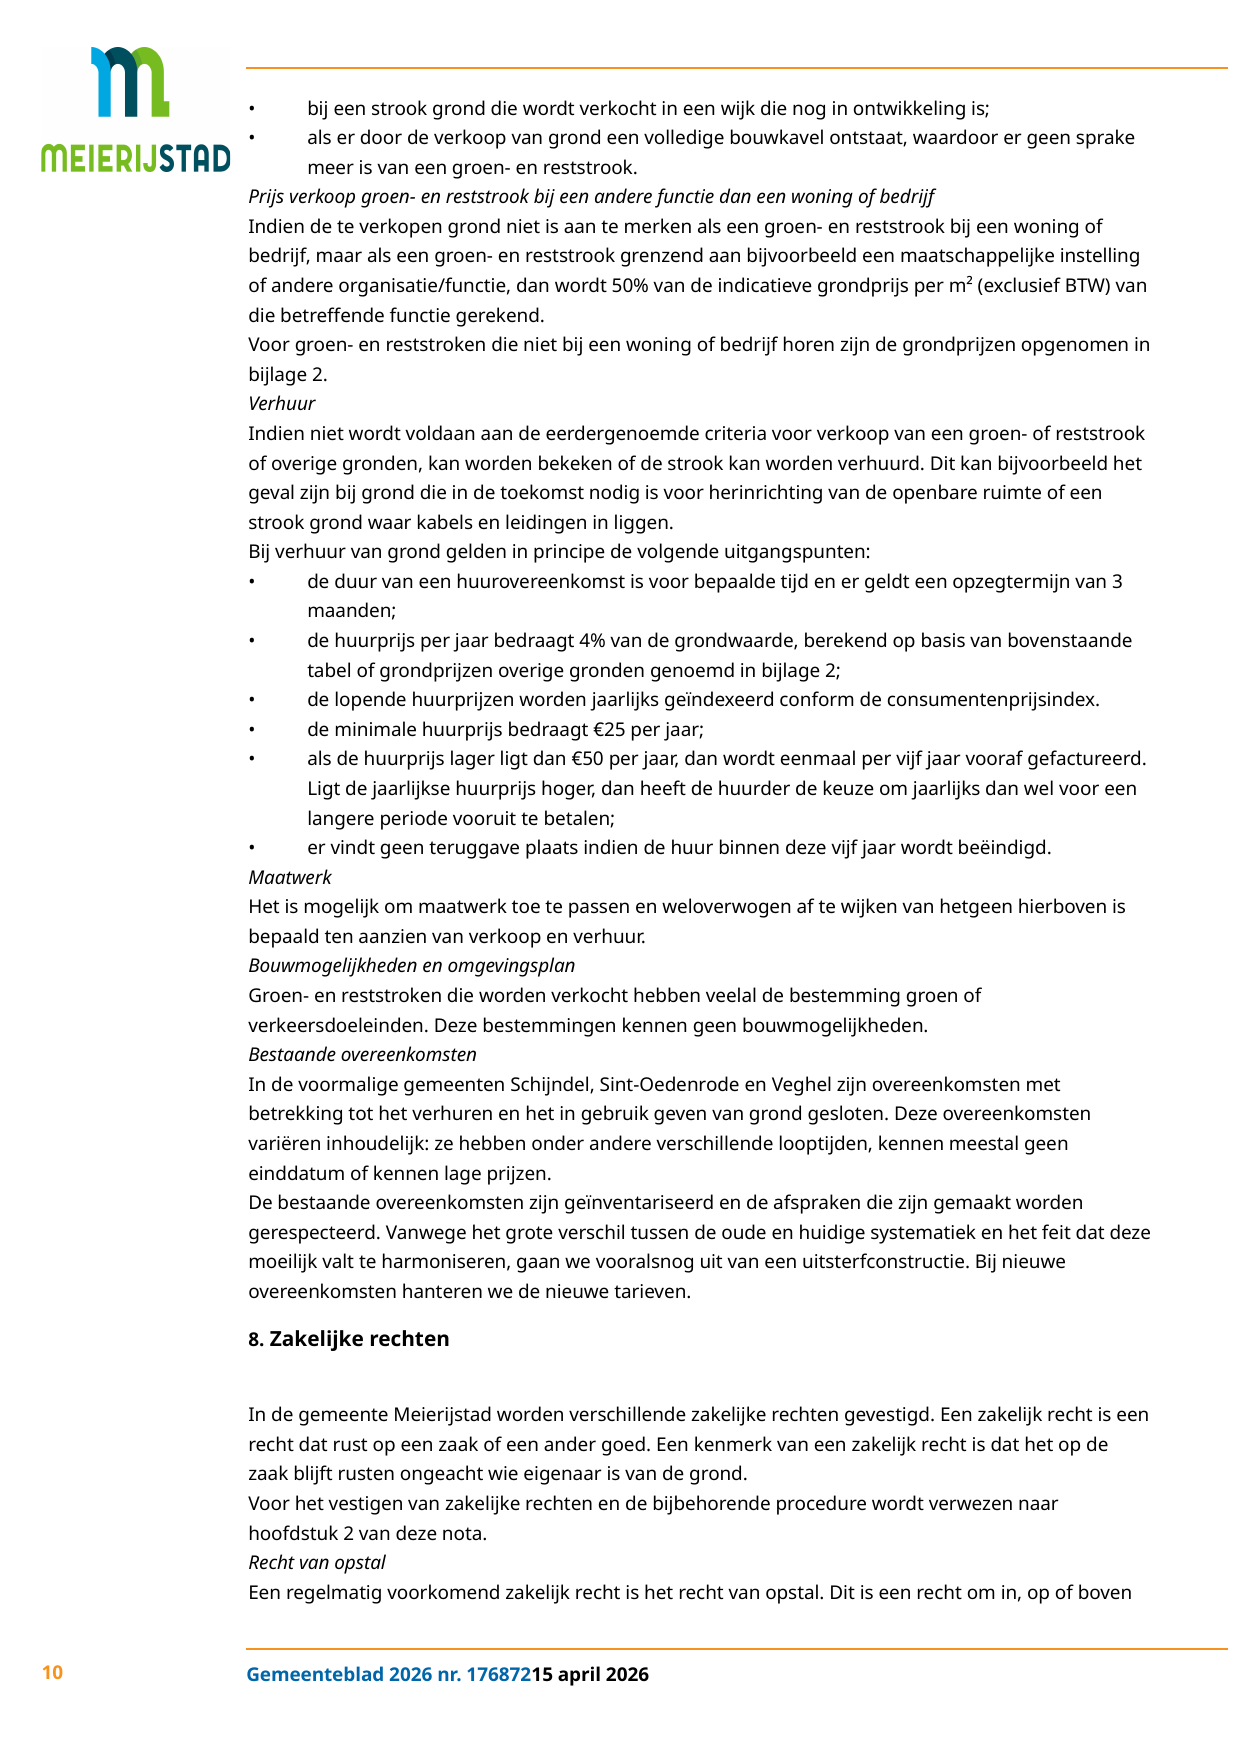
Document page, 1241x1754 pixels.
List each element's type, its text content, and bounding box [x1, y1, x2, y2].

picture [41, 47, 231, 172]
list bij een strook grond die wordt verkocht in een wijk die nog in ontwikkeling is; [248, 95, 1152, 121]
text 8. Zakelijke rechten [248, 1324, 1152, 1352]
text Indien niet wordt voldaan aan de eerdergenoemde criteria voor verkoop van een groen- of reststrook of overige gronden, kan worden bekeken of de strook kan worden verhuurd. Dit kan bijvoorbeeld het geval zijn bij grond die in de toekomst nodig is voor herinrichting van de openbare ruimte of een strook grond waar kabels en leidingen in liggen. [248, 420, 1152, 535]
list de huurprijs per jaar bedraagt 4% van de grondwaarde, berekend op basis van bovenstaande tabel of grondprijzen overige gronden genoemd in bijlage 2; [248, 627, 1152, 683]
text Het is mogelijk om maatwerk toe te passen en weloverwogen af te wijken van hetgeen hierboven is bepaald ten aanzien van verkoop en verhuur. [248, 893, 1152, 949]
text Bouwmogelijkheden en omgevingsplan [248, 953, 1152, 978]
list als de huurprijs lager ligt dan €50 per jaar, dan wordt eenmaal per vijf jaar vooraf gefactureerd. Ligt de jaarlijkse huurprijs hoger, dan heeft de huurder de keuze om jaarlijks dan wel voor een langere periode vooruit te betalen; [248, 746, 1152, 831]
text Een regelmatig voorkomend zakelijk recht is het recht van opstal. Dit is een recht om in, op of boven [248, 1579, 1152, 1605]
text Verhuur [248, 391, 1152, 416]
list de minimale huurprijs bedraagt €25 per jaar; [248, 716, 1152, 742]
text In de gemeente Meierijstad worden verschillende zakelijke rechten gevestigd. Een zakelijk recht is een recht dat rust op een zaak of een ander goed. Een kenmerk van een zakelijk recht is dat het op de zaak blijft rusten ongeacht wie eigenaar is van de grond. [248, 1401, 1152, 1486]
text Bestaande overeenkomsten [248, 1041, 1152, 1067]
text Bij verhuur van grond gelden in principe de volgende uitgangspunten: [248, 538, 1152, 564]
text De bestaande overeenkomsten zijn geïnventariseerd en de afspraken die zijn gemaakt worden gerespecteerd. Vanwege het grote verschil tussen de oude en huidige systematiek en het feit dat deze moeilijk valt te harmoniseren, gaan we vooralsnog uit van een uitsterfconstructie. Bij nieuwe overeenkomsten hanteren we de nieuwe tarieven. [248, 1189, 1152, 1304]
list als er door de verkoop van grond een volledige bouwkavel ontstaat, waardoor er geen sprake meer is van een groen- en reststrook. [248, 124, 1152, 180]
text Groen- en reststroken die worden verkocht hebben veelal de bestemming groen of verkeersdoeleinden. Deze bestemmingen kennen geen bouwmogelijkheden. [248, 982, 1152, 1038]
text Prijs verkoop groen- en reststrook bij een andere functie dan een woning of bedrijf [248, 183, 1152, 209]
text Voor groen- en reststroken die niet bij een woning of bedrijf horen zijn de grondprijzen opgenomen in bijlage 2. [248, 331, 1152, 387]
list er vindt geen teruggave plaats indien de huur binnen deze vijf jaar wordt beëindigd. [248, 834, 1152, 860]
text Voor het vestigen van zakelijke rechten en de bijbehorende procedure wordt verwezen naar hoofdstuk 2 van deze nota. [248, 1490, 1152, 1546]
text Indien de te verkopen grond niet is aan te merken als een groen- en reststrook bij een woning of bedrijf, maar als een groen- en reststrook grenzend aan bijvoorbeeld een maatschappelijke instelling of andere organisatie/functie, dan wordt 50% van de indicatieve grondprijs per m² (exclusief BTW) van die betreffende functie gerekend. [248, 213, 1152, 328]
text Maatwerk [248, 864, 1152, 890]
text Recht van opstal [248, 1549, 1152, 1575]
list de lopende huurprijzen worden jaarlijks geïndexeerd conform de consumentenprijsindex. [248, 686, 1152, 712]
list de duur van een huurovereenkomst is voor bepaalde tijd en er geldt een opzegtermijn van 3 maanden; [248, 568, 1152, 623]
text In de voormalige gemeenten Schijndel, Sint-Oedenrode en Veghel zijn overeenkomsten met betrekking tot het verhuren en het in gebruik geven van grond gesloten. Deze overeenkomsten variëren inhoudelijk: ze hebben onder andere verschillende looptijden, kennen meestal geen einddatum of kennen lage prijzen. [248, 1071, 1152, 1186]
